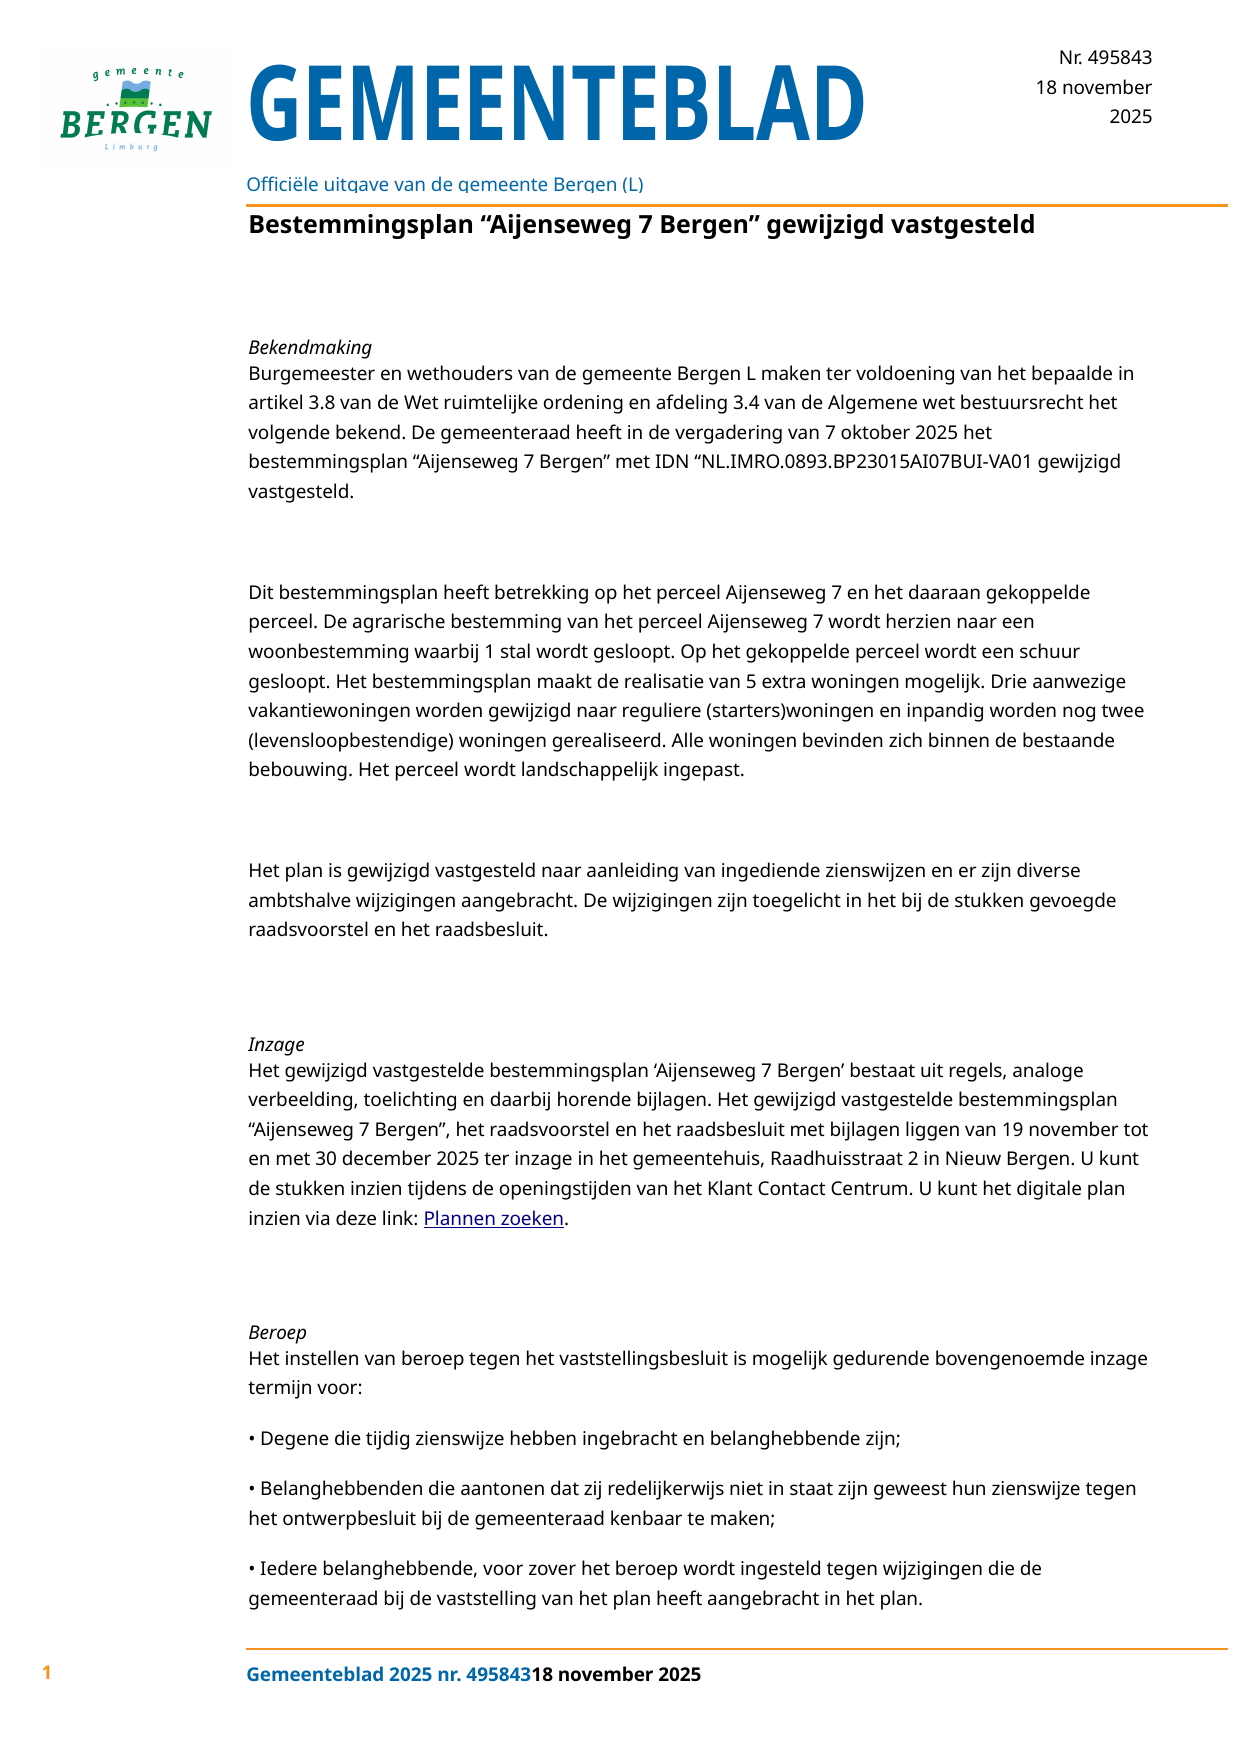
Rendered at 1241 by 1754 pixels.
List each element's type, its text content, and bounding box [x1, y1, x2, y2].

text Dit bestemmingsplan heeft betrekking op het perceel Aijenseweg 7 en het daaraan gekoppelde perceel. De agrarische bestemming van het perceel Aijenseweg 7 wordt herzien naar een woonbestemming waarbij 1 stal wordt gesloopt. Op het gekoppelde perceel wordt een schuur gesloopt. Het bestemmingsplan maakt de realisatie van 5 extra woningen mogelijk. Drie aanwezige vakantiewoningen worden gewijzigd naar reguliere (starters)woningen en inpandig worden nog twee (levensloopbestendige) woningen gerealiseerd. Alle woningen bevinden zich binnen de bestaande bebouwing. Het perceel wordt landschappelijk ingepast. [248, 579, 1152, 782]
text Bestemmingsplan “Aijenseweg 7 Bergen” gewijzigd vastgesteld [248, 207, 1152, 241]
text Het instellen van beroep tegen het vaststellingsbesluit is mogelijk gedurende bovengenoemde inzage termijn voor: [248, 1345, 1152, 1400]
text Het plan is gewijzigd vastgesteld naar aanleiding van ingediende zienswijzen en er zijn diverse ambtshalve wijzigingen aangebracht. De wijzigingen zijn toegelicht in het bij de stukken gevoegde raadsvoorstel en het raadsbesluit. [248, 857, 1152, 942]
text • Belanghebbenden die aantonen dat zij redelijkerwijs niet in staat zijn geweest hun zienswijze tegen het ontwerpbesluit bij de gemeenteraad kenbaar te maken; [248, 1475, 1152, 1531]
text Inzage [248, 1031, 1152, 1057]
text Bekendmaking [248, 334, 1152, 360]
picture [41, 47, 231, 172]
text • Degene die tijdig zienswijze hebben ingebracht en belanghebbende zijn; [248, 1425, 1152, 1451]
text Het gewijzigd vastgestelde bestemmingsplan ‘Aijenseweg 7 Bergen’ bestaat uit regels, analoge verbeelding, toelichting en daarbij horende bijlagen. Het gewijzigd vastgestelde bestemmingsplan “Aijenseweg 7 Bergen”, het raadsvoorstel en het raadsbesluit met bijlagen liggen van 19 november tot en met 30 december 2025 ter inzage in het gemeentehuis, Raadhuisstraat 2 in Nieuw Bergen. U kunt de stukken inzien tijdens de openingstijden van het Klant Contact Centrum. U kunt het digitale plan inzien via deze link: Plannen zoeken. [248, 1057, 1152, 1230]
text Beroep [248, 1319, 1152, 1345]
text Burgemeester en wethouders van de gemeente Bergen L maken ter voldoening van het bepaalde in artikel 3.8 van de Wet ruimtelijke ordening en afdeling 3.4 van de Algemene wet bestuursrecht het volgende bekend. De gemeenteraad heeft in de vergadering van 7 oktober 2025 het bestemmingsplan “Aijenseweg 7 Bergen” met IDN “NL.IMRO.0893.BP23015AI07BUI-VA01 gewijzigd vastgesteld. [248, 360, 1152, 504]
text • Iedere belanghebbende, voor zover het beroep wordt ingesteld tegen wijzigingen die de gemeenteraad bij de vaststelling van het plan heeft aangebracht in het plan. [248, 1555, 1152, 1611]
